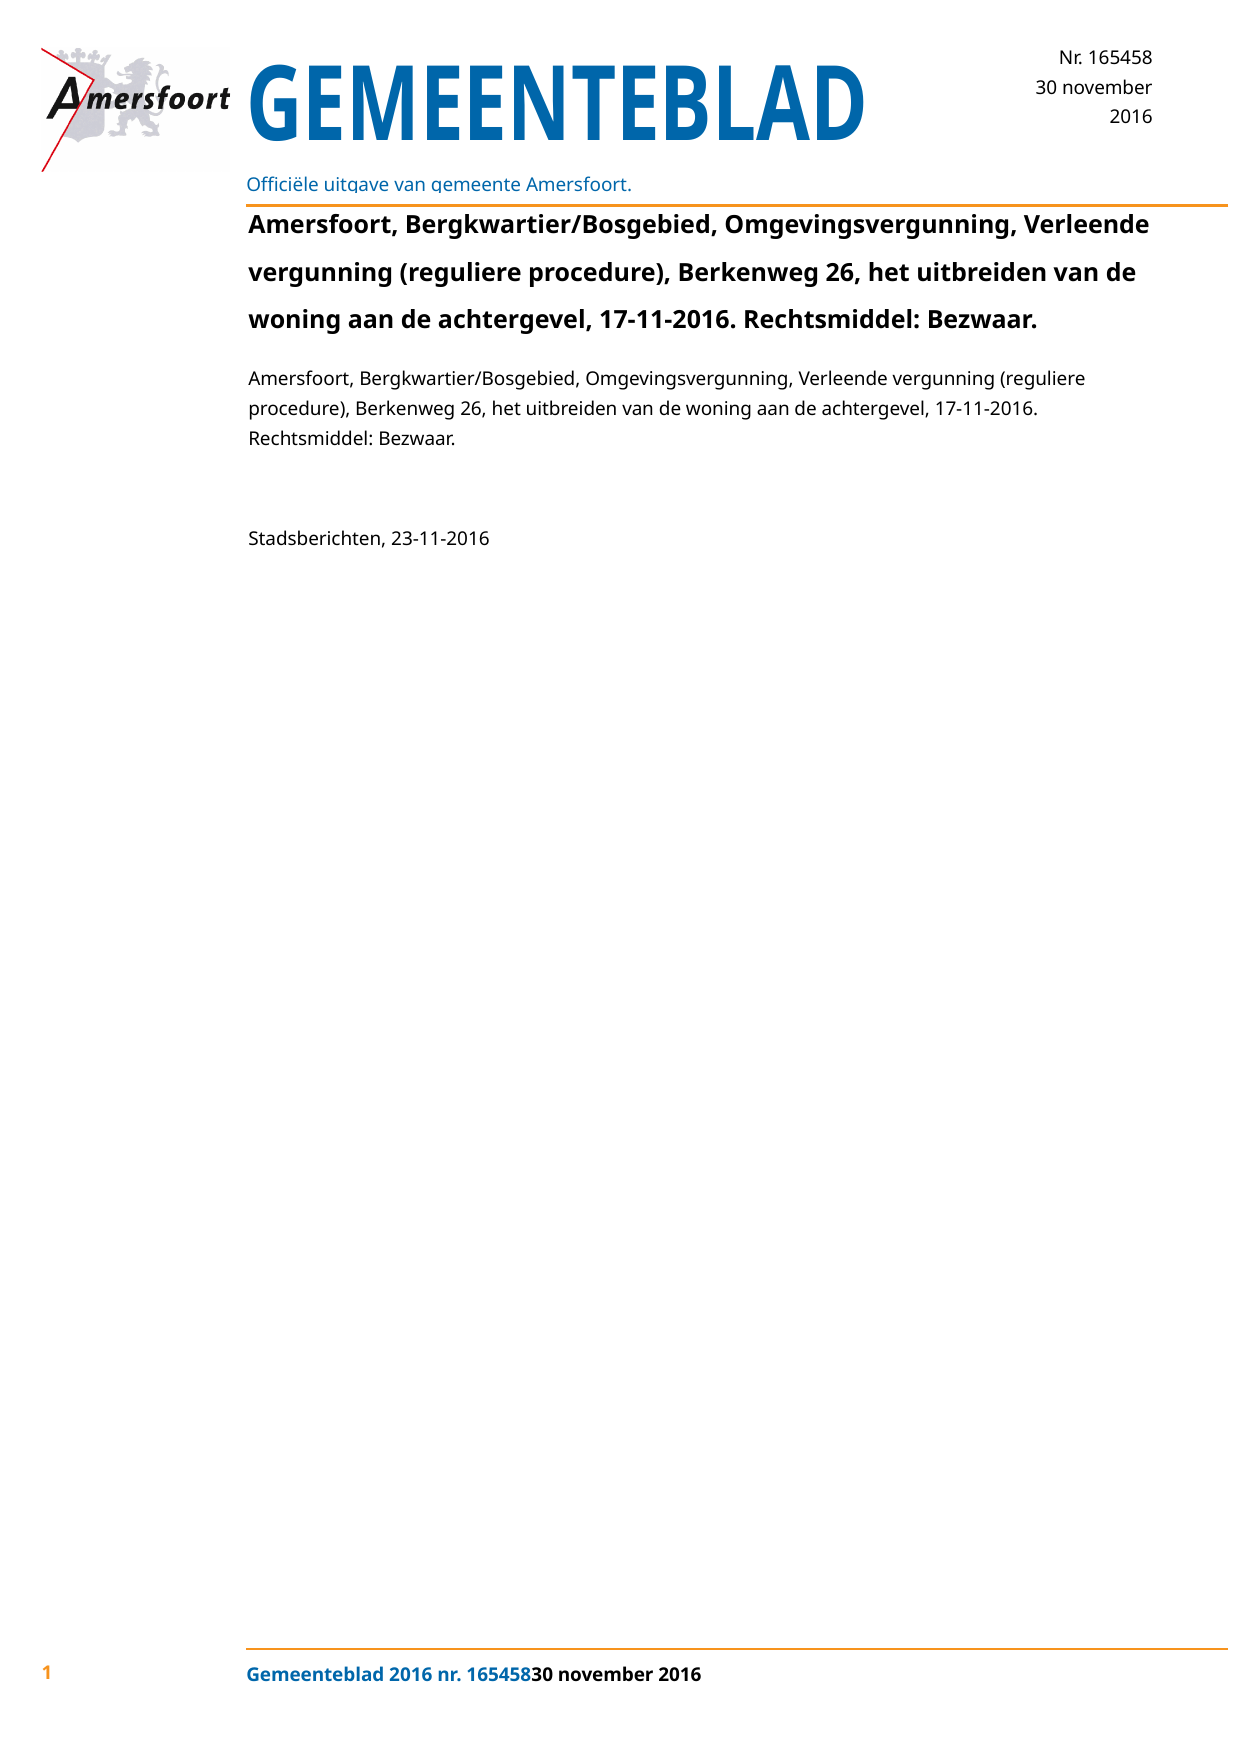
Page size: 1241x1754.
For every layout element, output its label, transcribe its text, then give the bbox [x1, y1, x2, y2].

picture [41, 47, 231, 172]
text Amersfoort, Bergkwartier/Bosgebied, Omgevingsvergunning, Verleende vergunning (reguliere procedure), Berkenweg 26, het uitbreiden van de woning aan de achtergevel, 17-11-2016. Rechtsmiddel: Bezwaar. [248, 207, 1152, 336]
text Amersfoort, Bergkwartier/Bosgebied, Omgevingsvergunning, Verleende vergunning (reguliere procedure), Berkenweg 26, het uitbreiden van de woning aan de achtergevel, 17-11-2016. Rechtsmiddel: Bezwaar. [248, 366, 1152, 450]
text Stadsberichten, 23-11-2016 [248, 526, 1152, 551]
